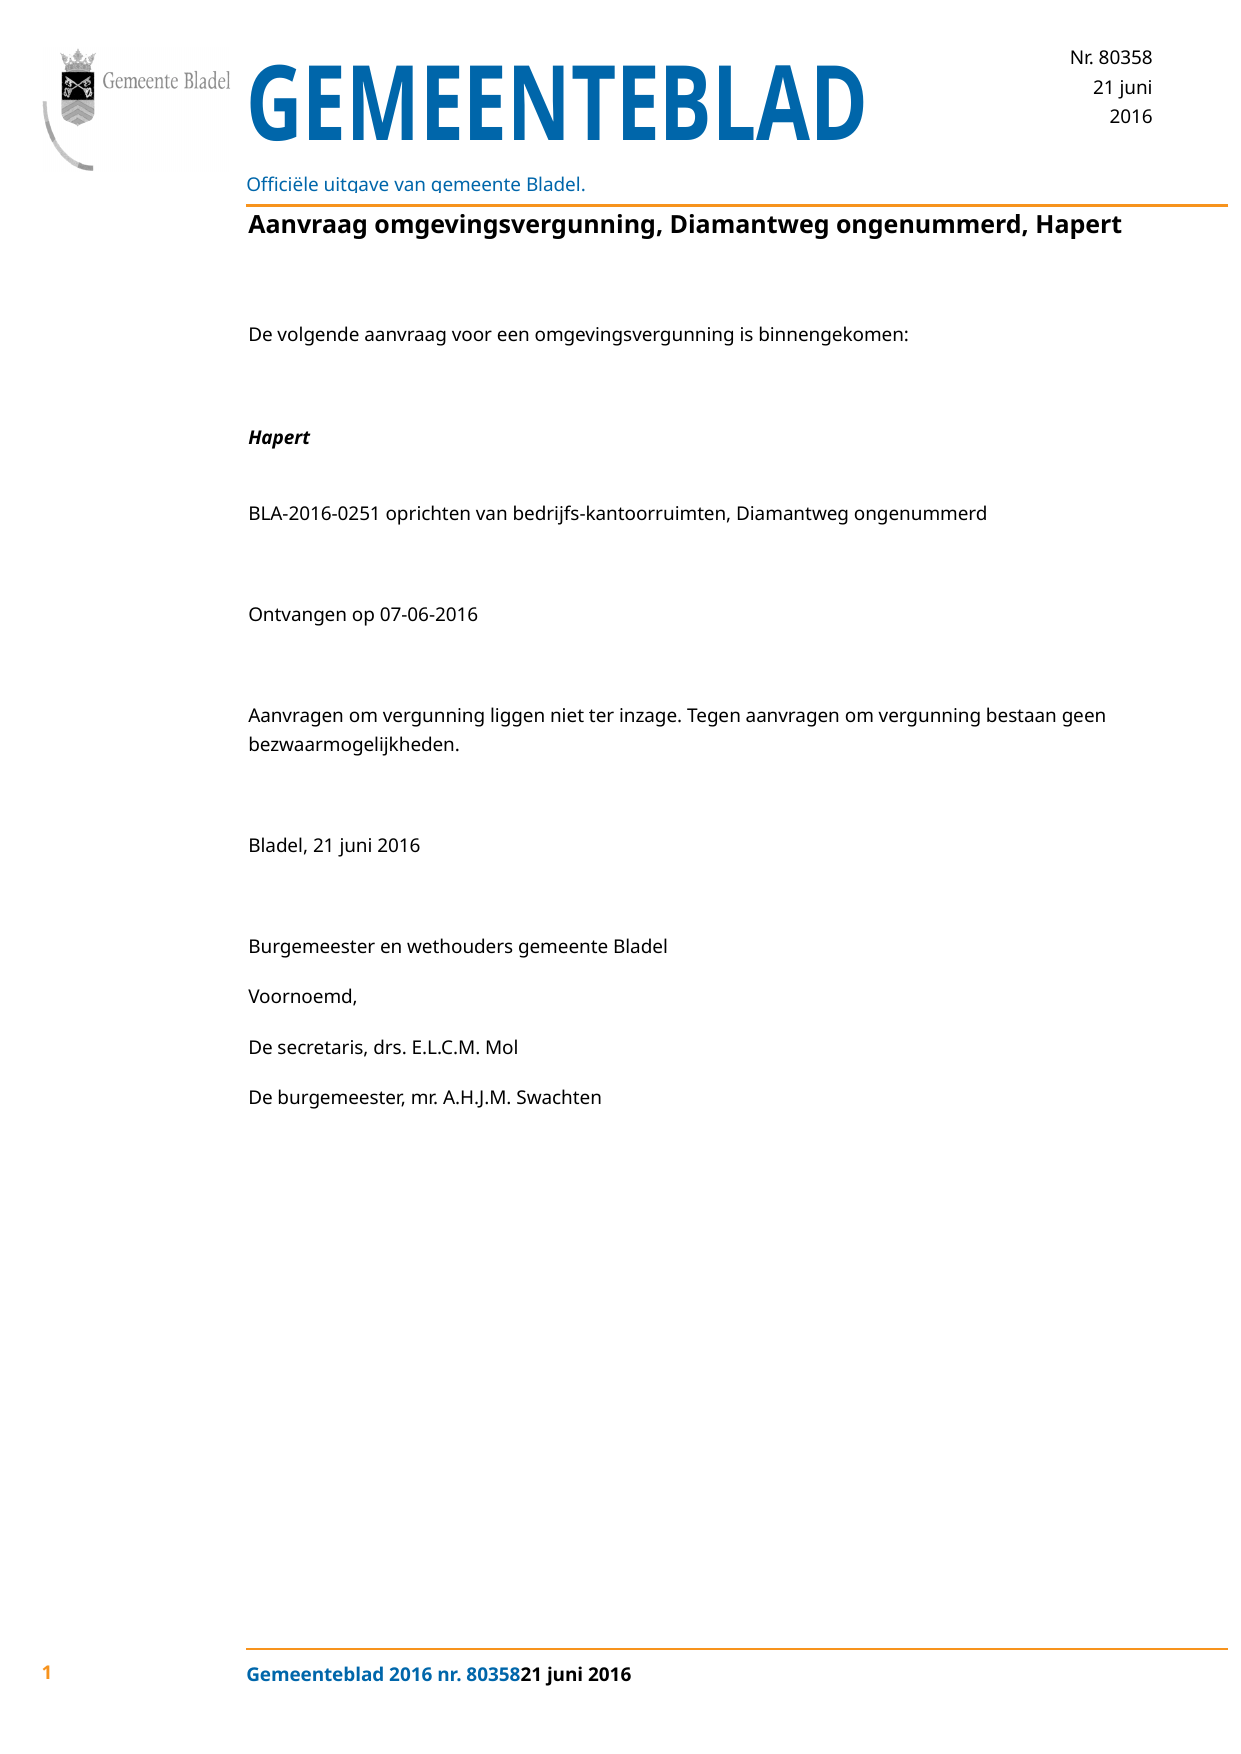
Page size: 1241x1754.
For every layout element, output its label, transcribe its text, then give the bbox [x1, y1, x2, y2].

text De volgende aanvraag voor een omgevingsvergunning is binnengekomen: [248, 321, 1152, 346]
text Voornoemd, [248, 983, 1152, 1009]
text Ontvangen op 07-06-2016 [248, 601, 1152, 627]
picture [41, 47, 231, 172]
text BLA-2016-0251 oprichten van bedrijfs-kantoorruimten, Diamantweg ongenummerd [248, 500, 1152, 526]
text Aanvraag omgevingsvergunning, Diamantweg ongenummerd, Hapert [248, 207, 1152, 241]
text Burgemeester en wethouders gemeente Bladel [248, 933, 1152, 959]
text De burgemeester, mr. A.H.J.M. Swachten [248, 1084, 1152, 1110]
text Hapert [248, 424, 1152, 450]
text De secretaris, drs. E.L.C.M. Mol [248, 1034, 1152, 1059]
text Aanvragen om vergunning liggen niet ter inzage. Tegen aanvragen om vergunning bestaan geen bezwaarmogelijkheden. [248, 702, 1152, 757]
text Bladel, 21 juni 2016 [248, 832, 1152, 858]
